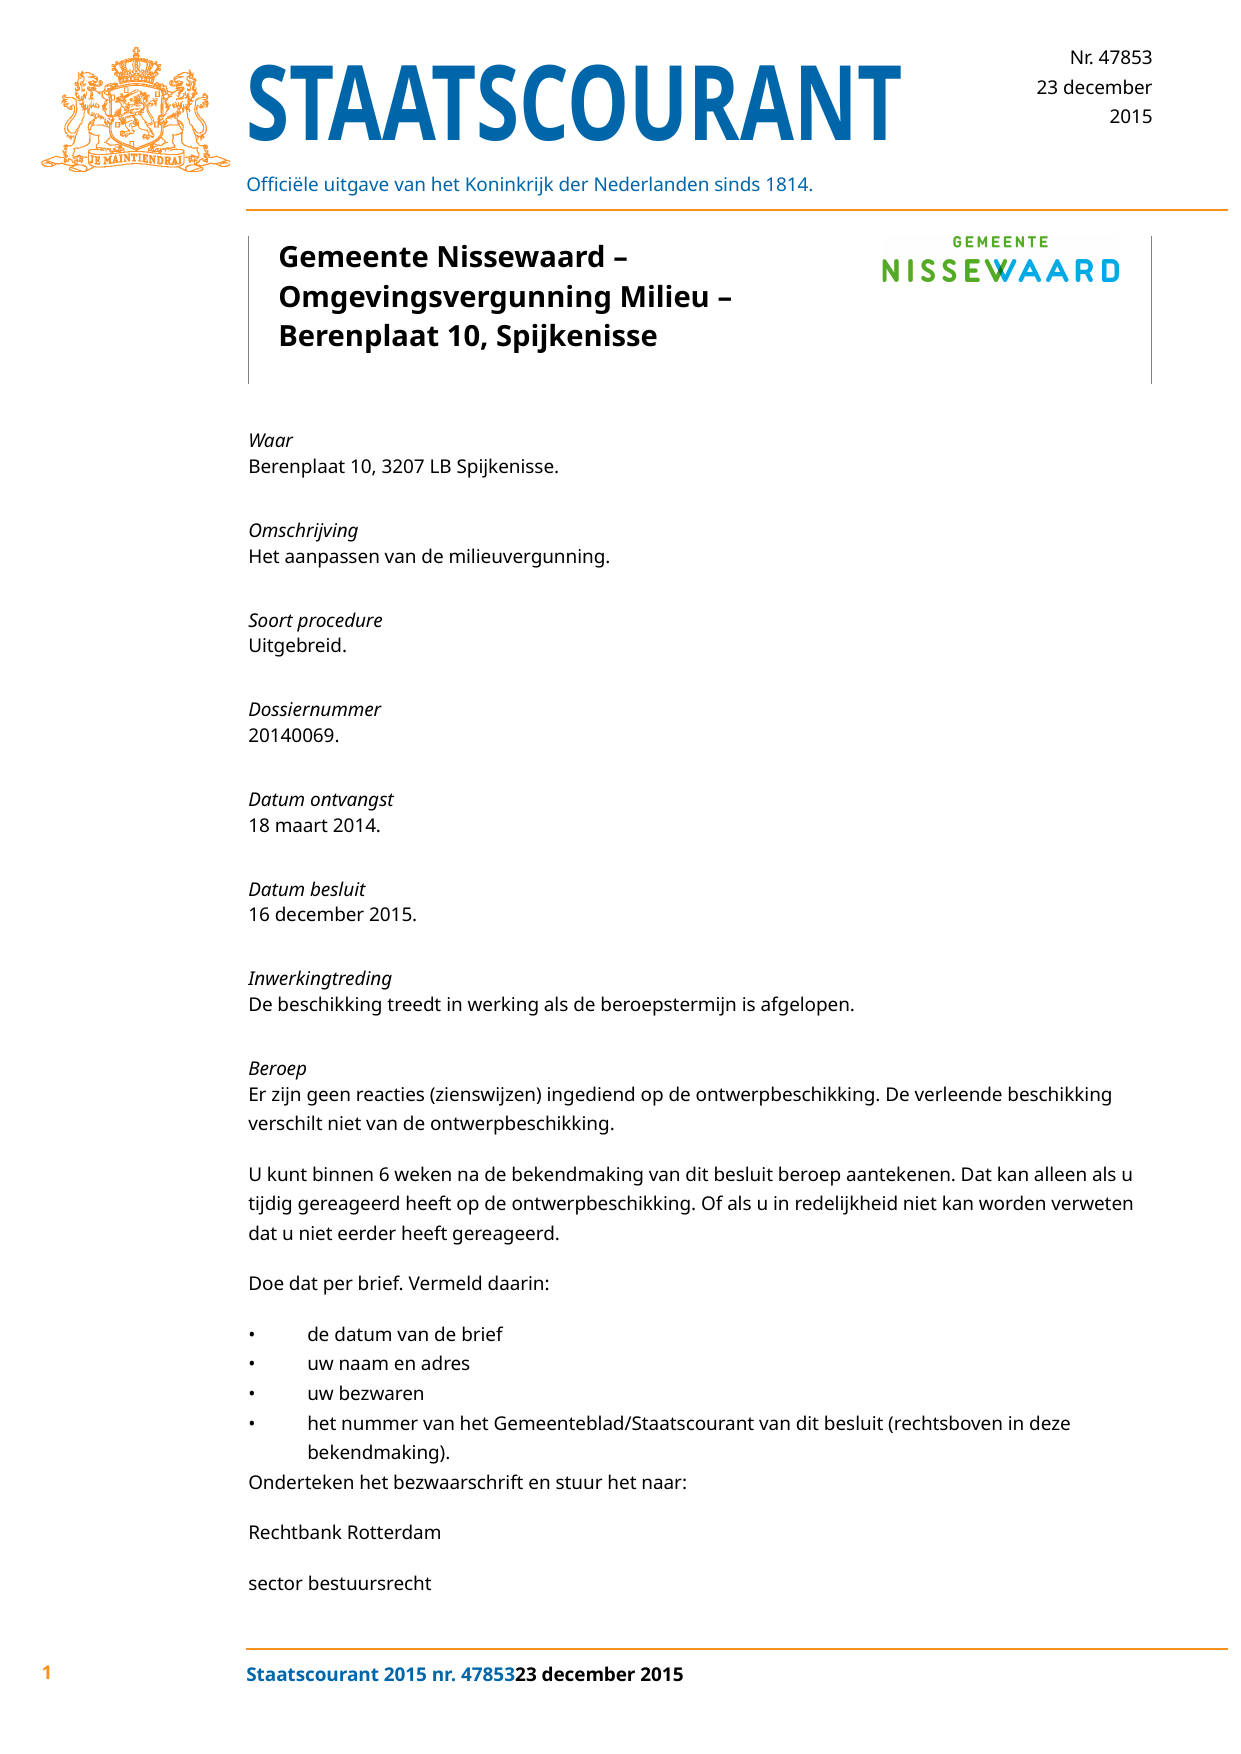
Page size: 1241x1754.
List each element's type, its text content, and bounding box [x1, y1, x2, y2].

text Waar [248, 427, 1152, 453]
text Doe dat per brief. Vermeld daarin: [248, 1271, 1152, 1296]
table_header [850, 236, 1151, 384]
text Inwerkingtreding [248, 966, 1152, 991]
text 16 december 2015. [248, 902, 1152, 927]
text Er zijn geen reacties (zienswijzen) ingediend op de ontwerpbeschikking. De verleende beschikking verschilt niet van de ontwerpbeschikking. [248, 1081, 1152, 1136]
picture [882, 236, 1119, 282]
text Beroep [248, 1055, 1152, 1081]
list uw naam en adres [248, 1351, 1152, 1376]
text sector bestuursrecht [248, 1570, 1152, 1596]
picture [1107, 264, 1114, 277]
text Dossiernummer [248, 697, 1152, 722]
text Omschrijving [248, 517, 1152, 543]
table_header Gemeente Nissewaard – Omgevingsvergunning Milieu – Berenplaat 10, Spijkenisse [249, 236, 850, 384]
picture [1081, 275, 1088, 282]
text Het aanpassen van de milieuvergunning. [248, 543, 1152, 569]
text Rechtbank Rotterdam [248, 1519, 1152, 1545]
picture [1023, 277, 1036, 282]
text De beschikking treedt in werking als de beroepstermijn is afgelopen. [248, 991, 1152, 1017]
text Datum besluit [248, 876, 1152, 902]
list het nummer van het Gemeenteblad/Staatscourant van dit besluit (rechtsboven in deze bekendmaking). [248, 1410, 1152, 1465]
text 20140069. [248, 722, 1152, 748]
text Onderteken het bezwaarschrift en stuur het naar: [248, 1469, 1152, 1495]
text Uitgebreid. [248, 633, 1152, 658]
picture [1051, 277, 1064, 282]
picture [41, 47, 231, 172]
text Soort procedure [248, 607, 1152, 633]
list de datum van de brief [248, 1321, 1152, 1347]
text Berenplaat 10, 3207 LB Spijkenisse. [248, 453, 1152, 479]
text Datum ontvangst [248, 786, 1152, 812]
text 18 maart 2014. [248, 812, 1152, 838]
list uw bezwaren [248, 1380, 1152, 1406]
text U kunt binnen 6 weken na de bekendmaking van dit besluit beroep aantekenen. Dat kan alleen als u tijdig gereageerd heeft op de ontwerpbeschikking. Of als u in redelijkheid niet kan worden verweten dat u niet eerder heeft gereageerd. [248, 1161, 1152, 1246]
